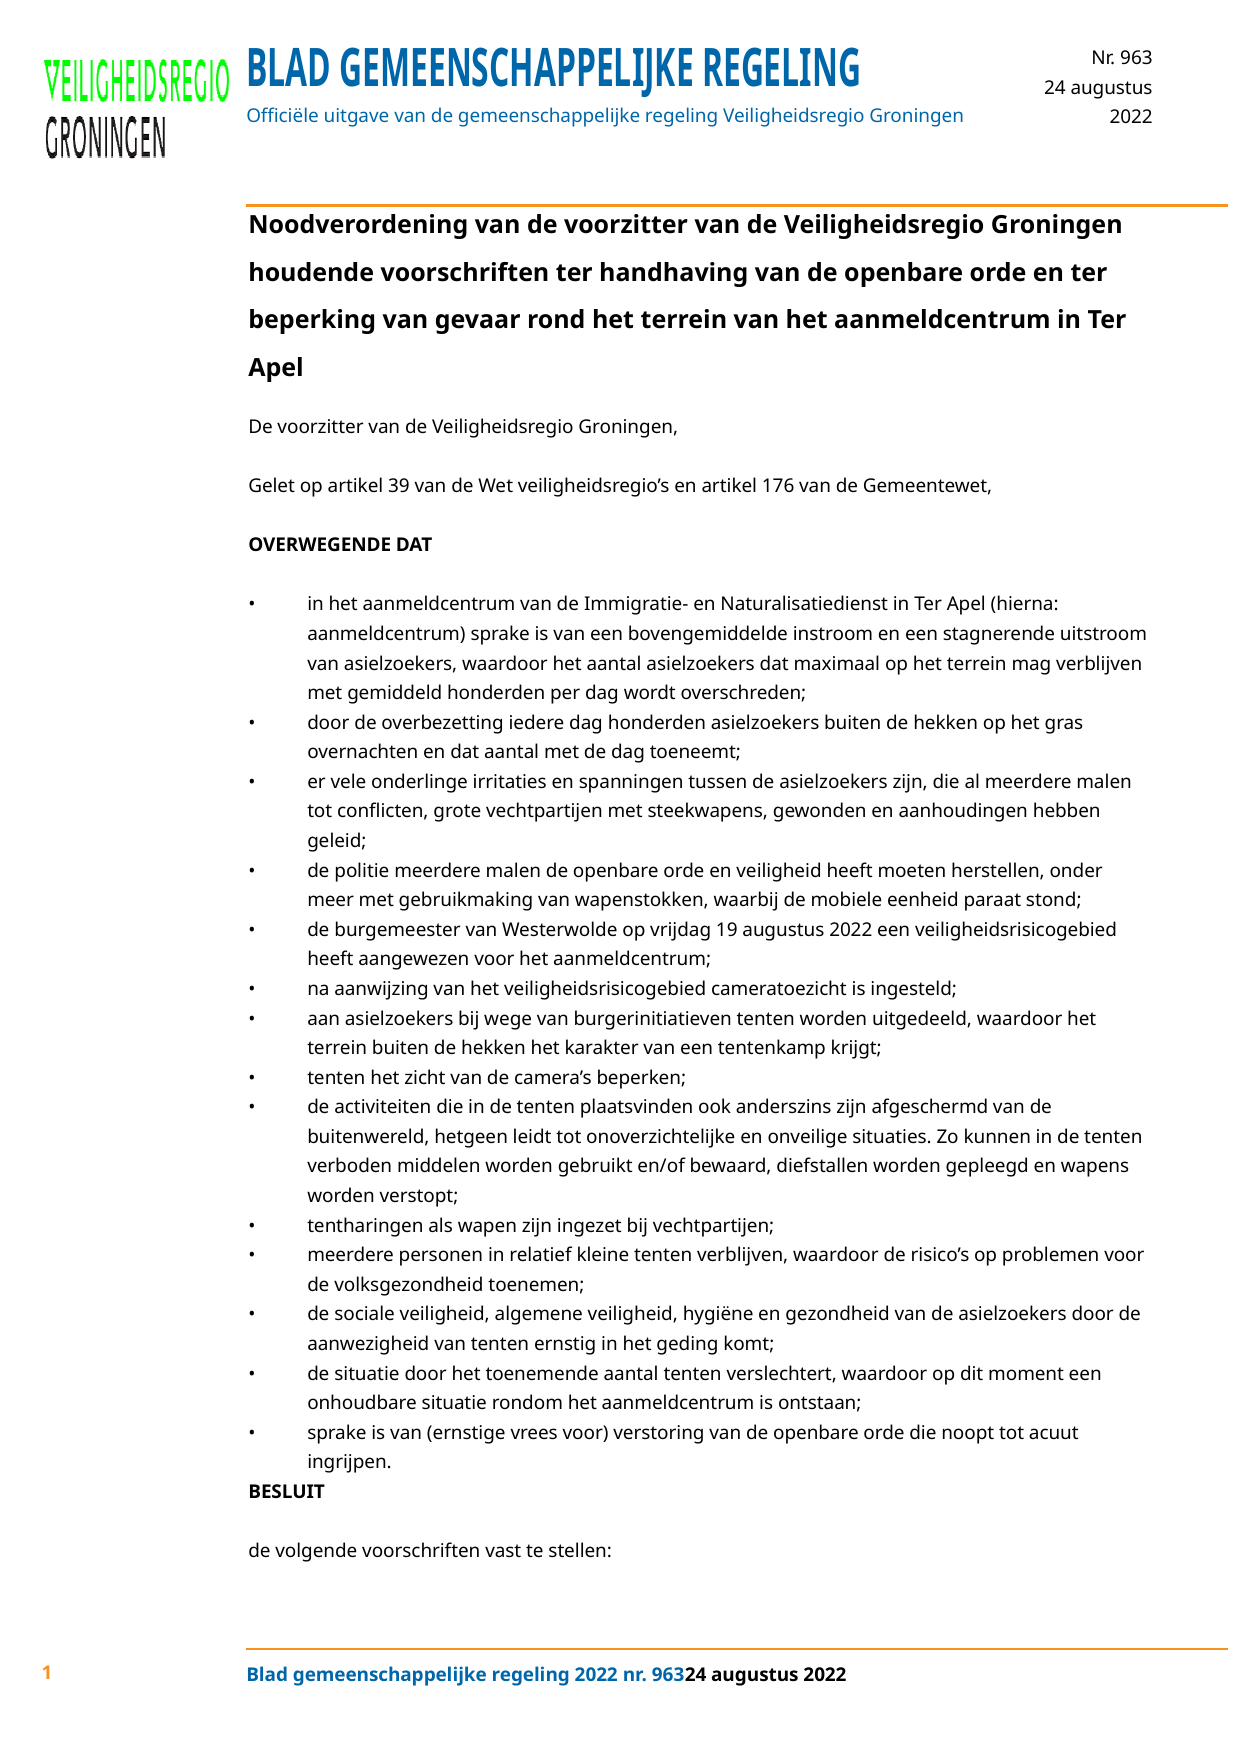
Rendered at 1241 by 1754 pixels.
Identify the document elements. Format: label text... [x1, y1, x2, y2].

list sprake is van (ernstige vrees voor) verstoring van de openbare orde die noopt tot acuut ingrijpen. [248, 1419, 1152, 1474]
list in het aanmeldcentrum van de Immigratie- en Naturalisatiedienst in Ter Apel (hierna: aanmeldcentrum) sprake is van een bovengemiddelde instroom en een stagnerende uitstroom van asielzoekers, waardoor het aantal asielzoekers dat maximaal op het terrein mag verblijven met gemiddeld honderden per dag wordt overschreden; [248, 591, 1152, 705]
list meerdere personen in relatief kleine tenten verblijven, waardoor de risico’s op problemen voor de volksgezondheid toenemen; [248, 1241, 1152, 1297]
list tenten het zicht van de camera’s beperken; [248, 1064, 1152, 1090]
text de volgende voorschriften vast te stellen: [248, 1537, 1152, 1563]
list de sociale veiligheid, algemene veiligheid, hygiëne en gezondheid van de asielzoekers door de aanwezigheid van tenten ernstig in het geding komt; [248, 1301, 1152, 1356]
text Noodverordening van de voorzitter van de Veiligheidsregio Groningen houdende voorschriften ter handhaving van de openbare orde en ter beperking van gevaar rond het terrein van het aanmeldcentrum in Ter Apel [248, 207, 1152, 384]
text OVERWEGENDE DAT [248, 531, 1152, 557]
text De voorzitter van de Veiligheidsregio Groningen, [248, 413, 1152, 439]
text BESLUIT [248, 1478, 1152, 1504]
list de burgemeester van Westerwolde op vrijdag 19 augustus 2022 een veiligheidsrisicogebied heeft aangewezen voor het aanmeldcentrum; [248, 916, 1152, 971]
list door de overbezetting iedere dag honderden asielzoekers buiten de hekken op het gras overnachten en dat aantal met de dag toeneemt; [248, 709, 1152, 764]
list er vele onderlinge irritaties en spanningen tussen de asielzoekers zijn, die al meerdere malen tot conflicten, grote vechtpartijen met steekwapens, gewonden en aanhoudingen hebben geleid; [248, 768, 1152, 853]
list aan asielzoekers bij wege van burgerinitiatieven tenten worden uitgedeeld, waardoor het terrein buiten de hekken het karakter van een tentenkamp krijgt; [248, 1005, 1152, 1060]
list de activiteiten die in de tenten plaatsvinden ook anderszins zijn afgeschermd van de buitenwereld, hetgeen leidt tot onoverzichtelijke en onveilige situaties. Zo kunnen in de tenten verboden middelen worden gebruikt en/of bewaard, diefstallen worden gepleegd en wapens worden verstopt; [248, 1093, 1152, 1208]
list de politie meerdere malen de openbare orde en veiligheid heeft moeten herstellen, onder meer met gebruikmaking van wapenstokken, waarbij de mobiele eenheid paraat stond; [248, 857, 1152, 912]
list tentharingen als wapen zijn ingezet bij vechtpartijen; [248, 1212, 1152, 1238]
list na aanwijzing van het veiligheidsrisicogebied cameratoezicht is ingesteld; [248, 975, 1152, 1001]
text Gelet op artikel 39 van de Wet veiligheidsregio’s en artikel 176 van de Gemeentewet, [248, 472, 1152, 498]
picture [41, 47, 231, 172]
list de situatie door het toenemende aantal tenten verslechtert, waardoor op dit moment een onhoudbare situatie rondom het aanmeldcentrum is ontstaan; [248, 1360, 1152, 1415]
